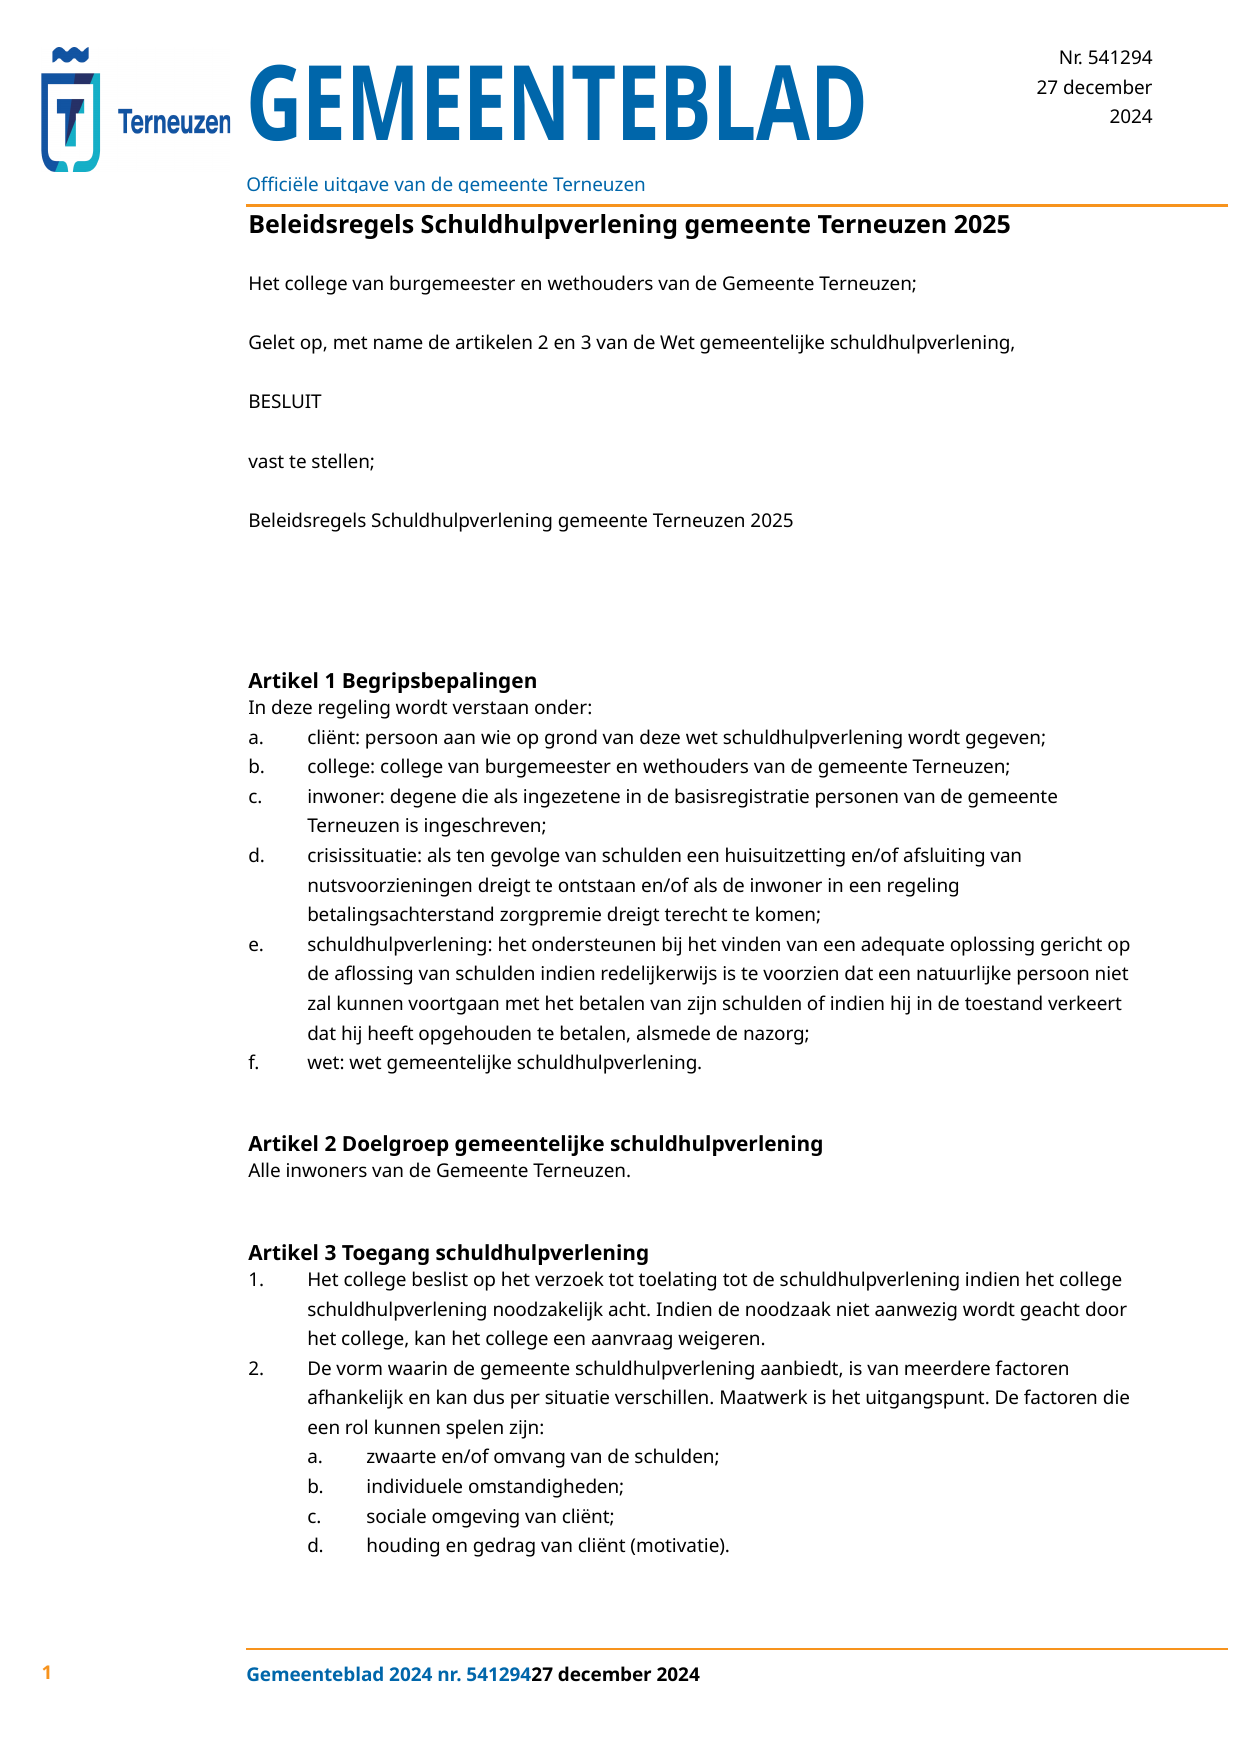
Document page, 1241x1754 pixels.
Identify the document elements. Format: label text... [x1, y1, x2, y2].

list houding en gedrag van cliënt (motivatie). [307, 1532, 1152, 1558]
list sociale omgeving van cliënt; [307, 1503, 1152, 1528]
text Artikel 2 Doelgroep gemeentelijke schuldhulpverlening [248, 1129, 1152, 1158]
list schuldhulpverlening: het ondersteunen bij het vinden van een adequate oplossing gericht op de aflossing van schulden indien redelijkerwijs is te voorzien dat een natuurlijke persoon niet zal kunnen voortgaan met het betalen van zijn schulden of indien hij in de toestand verkeert dat hij heeft opgehouden te betalen, alsmede de nazorg; [248, 931, 1152, 1045]
list Het college beslist op het verzoek tot toelating tot de schuldhulpverlening indien het college schuldhulpverlening noodzakelijk acht. Indien de noodzaak niet aanwezig wordt geacht door het college, kan het college een aanvraag weigeren. [248, 1266, 1152, 1351]
text Het college van burgemeester en wethouders van de Gemeente Terneuzen; [248, 270, 1152, 296]
list cliënt: persoon aan wie op grond van deze wet schuldhulpverlening wordt gegeven; [248, 724, 1152, 749]
text vast te stellen; [248, 448, 1152, 473]
text Beleidsregels Schuldhulpverlening gemeente Terneuzen 2025 [248, 207, 1152, 241]
list individuele omstandigheden; [307, 1473, 1152, 1499]
text Beleidsregels Schuldhulpverlening gemeente Terneuzen 2025 [248, 507, 1152, 533]
text Alle inwoners van de Gemeente Terneuzen. [248, 1158, 1152, 1183]
text Artikel 1 Begripsbepalingen [248, 666, 1152, 694]
picture [41, 47, 231, 172]
text Gelet op, met name de artikelen 2 en 3 van de Wet gemeentelijke schuldhulpverlening, [248, 329, 1152, 355]
list zwaarte en/of omvang van de schulden; [307, 1444, 1152, 1469]
list De vorm waarin de gemeente schuldhulpverlening aanbiedt, is van meerdere factoren afhankelijk en kan dus per situatie verschillen. Maatwerk is het uitgangspunt. De factoren die een rol kunnen spelen zijn: [248, 1355, 1152, 1440]
text BESLUIT [248, 389, 1152, 414]
text In deze regeling wordt verstaan onder: [248, 694, 1152, 720]
list inwoner: degene die als ingezetene in de basisregistratie personen van de gemeente Terneuzen is ingeschreven; [248, 783, 1152, 838]
list wet: wet gemeentelijke schuldhulpverlening. [248, 1049, 1152, 1075]
list college: college van burgemeester en wethouders van de gemeente Terneuzen; [248, 753, 1152, 779]
list crisissituatie: als ten gevolge van schulden een huisuitzetting en/of afsluiting van nutsvoorzieningen dreigt te ontstaan en/of als de inwoner in een regeling betalingsachterstand zorgpremie dreigt terecht te komen; [248, 842, 1152, 927]
text Artikel 3 Toegang schuldhulpverlening [248, 1238, 1152, 1266]
